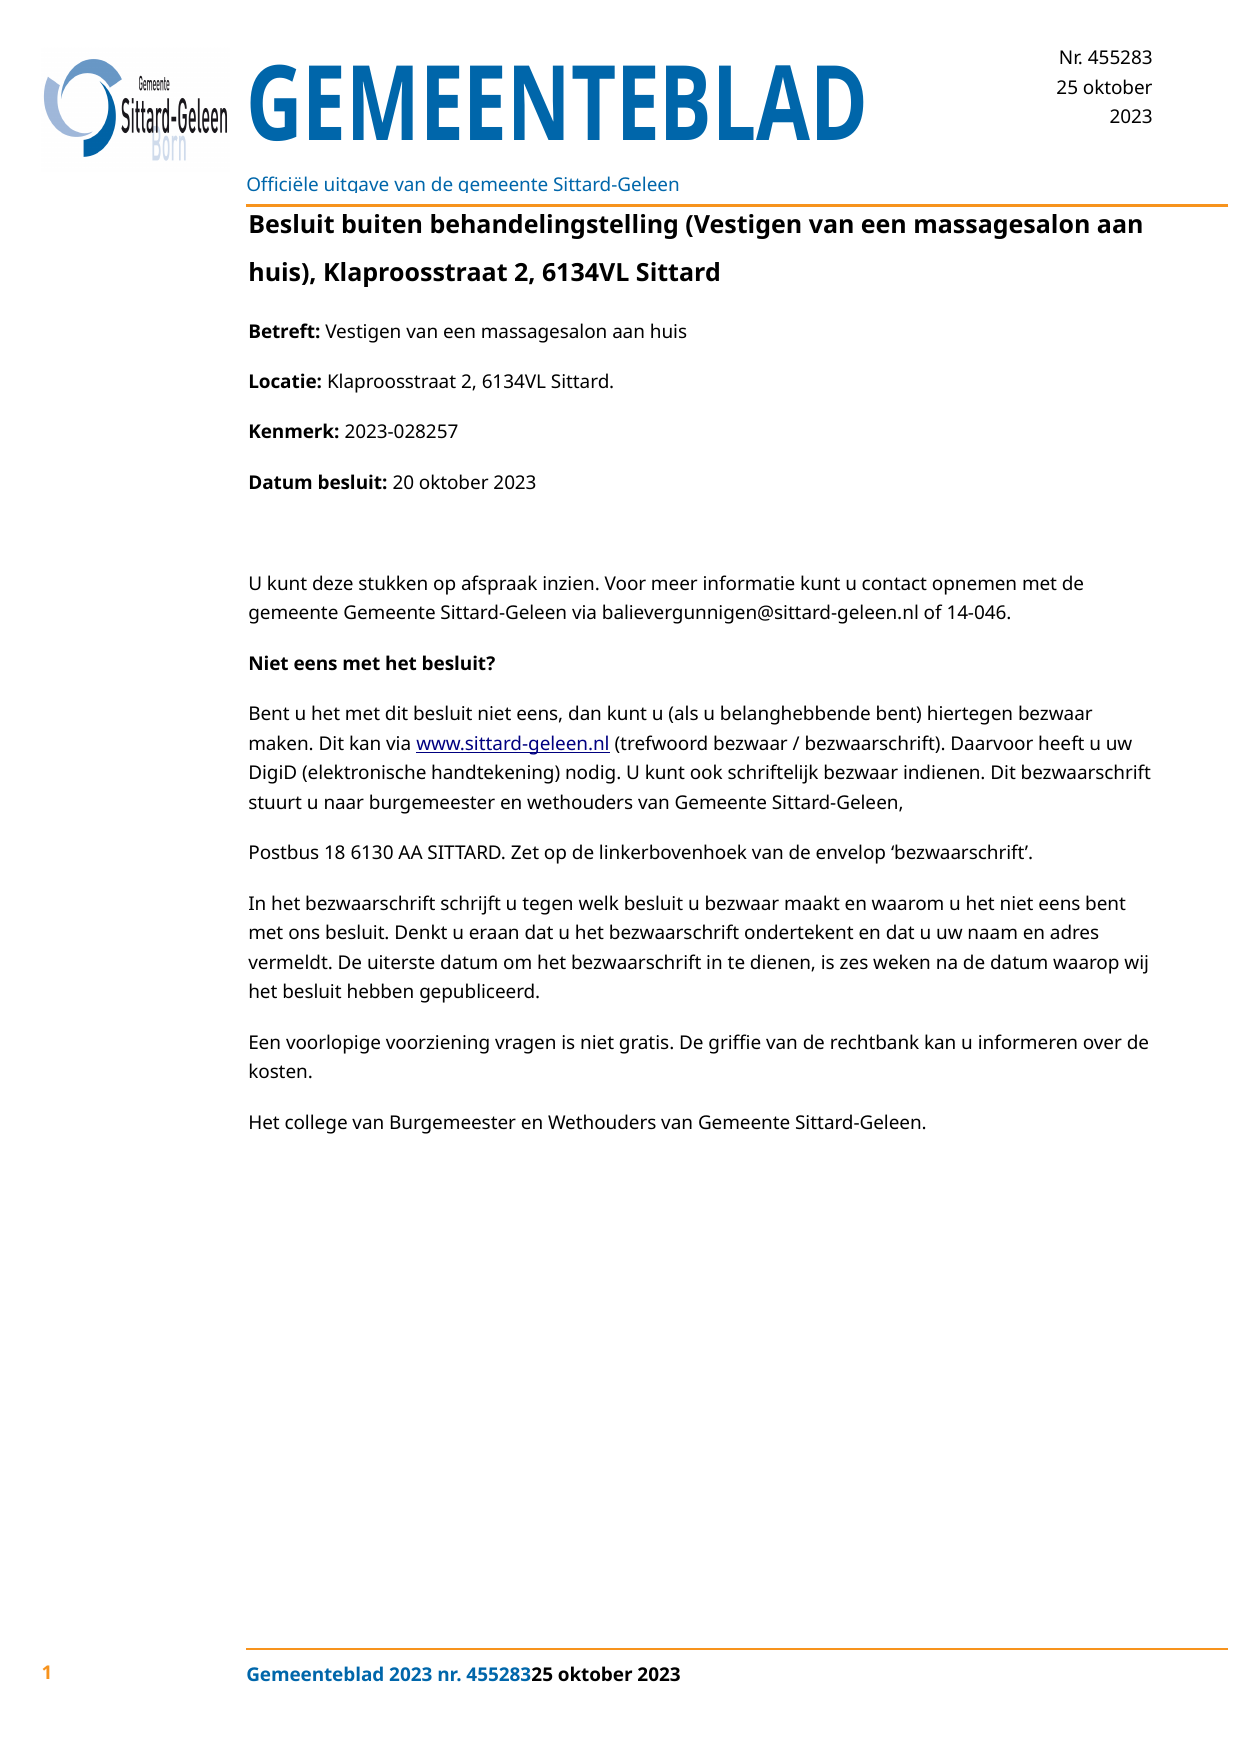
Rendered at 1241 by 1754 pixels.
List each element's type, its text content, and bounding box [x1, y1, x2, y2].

text Datum besluit: 20 oktober 2023 [248, 469, 1152, 495]
text In het bezwaarschrift schrijft u tegen welk besluit u bezwaar maakt en waarom u het niet eens bent met ons besluit. Denkt u eraan dat u het bezwaarschrift ondertekent en dat u uw naam en adres vermeldt. De uiterste datum om het bezwaarschrift in te dienen, is zes weken na de datum waarop wij het besluit hebben gepubliceerd. [248, 890, 1152, 1004]
text Besluit buiten behandelingstelling (Vestigen van een massagesalon aan huis), Klaproosstraat 2, 6134VL Sittard [248, 207, 1152, 288]
text Kenmerk: 2023-028257 [248, 419, 1152, 444]
text Betreft: Vestigen van een massagesalon aan huis [248, 318, 1152, 344]
text Een voorlopige voorziening vragen is niet gratis. De griffie van de rechtbank kan u informeren over de kosten. [248, 1029, 1152, 1084]
text Het college van Burgemeester en Wethouders van Gemeente Sittard-Geleen. [248, 1109, 1152, 1135]
text Locatie: Klaproosstraat 2, 6134VL Sittard. [248, 368, 1152, 394]
text Postbus 18 6130 AA SITTARD. Zet op de linkerbovenhoek van de envelop ‘bezwaarschrift’. [248, 839, 1152, 865]
text Bent u het met dit besluit niet eens, dan kunt u (als u belanghebbende bent) hiertegen bezwaar maken. Dit kan via www.sittard-geleen.nl (trefwoord bezwaar / bezwaarschrift). Daarvoor heeft u uw DigiD (elektronische handtekening) nodig. U kunt ook schriftelijk bezwaar indienen. Dit bezwaarschrift stuurt u naar burgemeester en wethouders van Gemeente Sittard-Geleen, [248, 700, 1152, 815]
picture [41, 47, 231, 172]
text Niet eens met het besluit? [248, 650, 1152, 676]
text U kunt deze stukken op afspraak inzien. Voor meer informatie kunt u contact opnemen met de gemeente Gemeente Sittard-Geleen via balievergunnigen@sittard-geleen.nl of 14-046. [248, 570, 1152, 625]
